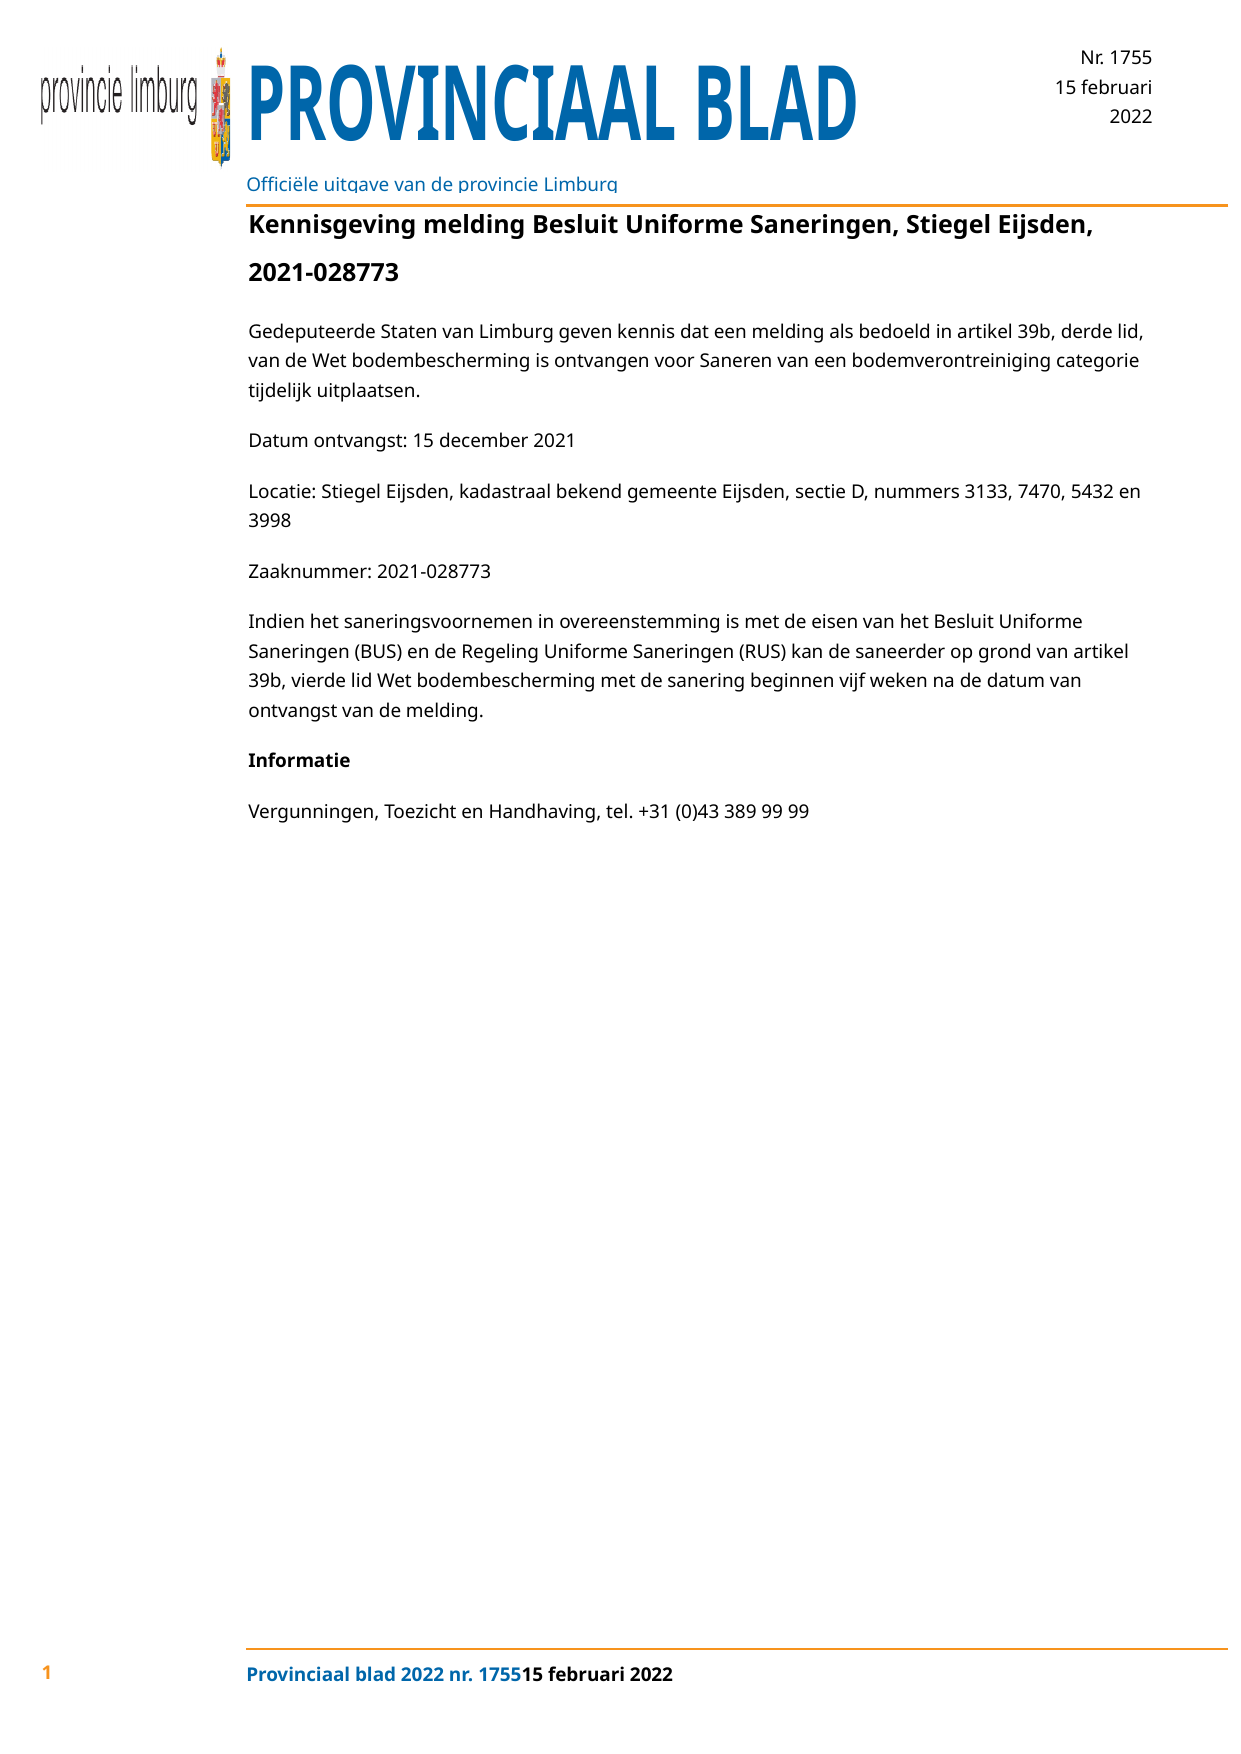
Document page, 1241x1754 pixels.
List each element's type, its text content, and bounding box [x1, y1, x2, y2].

text Informatie [248, 747, 1152, 773]
text Indien het saneringsvoornemen in overeenstemming is met de eisen van het Besluit Uniforme Saneringen (BUS) en de Regeling Uniforme Saneringen (RUS) kan de saneerder op grond van artikel 39b, vierde lid Wet bodembescherming met de sanering beginnen vijf weken na de datum van ontvangst van de melding. [248, 608, 1152, 723]
text Datum ontvangst: 15 december 2021 [248, 427, 1152, 453]
text Vergunningen, Toezicht en Handhaving, tel. +31 (0)43 389 99 99 [248, 798, 1152, 824]
text Zaaknummer: 2021-028773 [248, 558, 1152, 584]
picture [41, 47, 231, 172]
text Gedeputeerde Staten van Limburg geven kennis dat een melding als bedoeld in artikel 39b, derde lid, van de Wet bodembescherming is ontvangen voor Saneren van een bodemverontreiniging categorie tijdelijk uitplaatsen. [248, 318, 1152, 403]
text Locatie: Stiegel Eijsden, kadastraal bekend gemeente Eijsden, sectie D, nummers 3133, 7470, 5432 en 3998 [248, 478, 1152, 533]
text Kennisgeving melding Besluit Uniforme Saneringen, Stiegel Eijsden, 2021-028773 [248, 207, 1152, 288]
